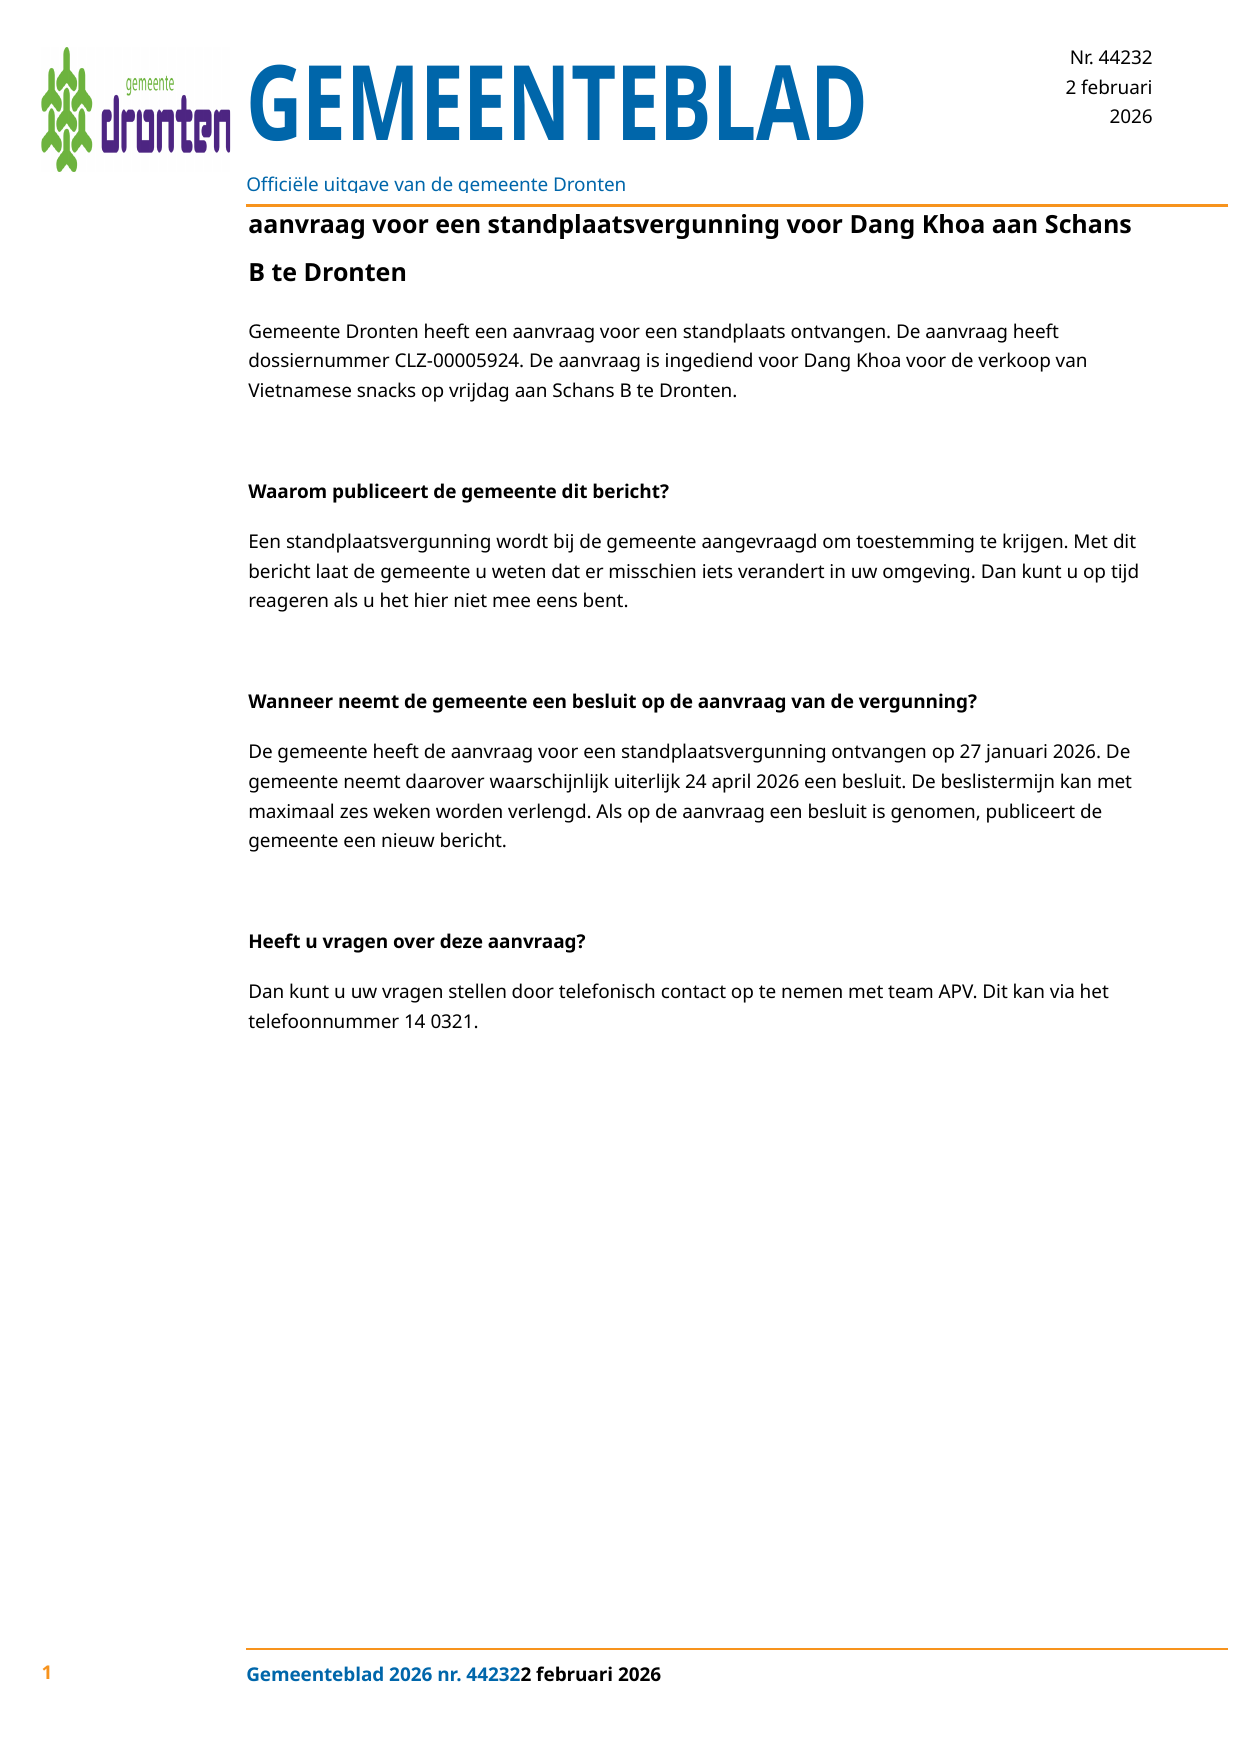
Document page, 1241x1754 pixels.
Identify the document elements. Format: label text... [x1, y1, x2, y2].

text Een standplaatsvergunning wordt bij de gemeente aangevraagd om toestemming te krijgen. Met dit bericht laat de gemeente u weten dat er misschien iets verandert in uw omgeving. Dan kunt u op tijd reageren als u het hier niet mee eens bent. [248, 528, 1152, 613]
text Waarom publiceert de gemeente dit bericht? [248, 478, 1152, 504]
text Dan kunt u uw vragen stellen door telefonisch contact op te nemen met team APV. Dit kan via het telefoonnummer 14 0321. [248, 979, 1152, 1034]
text Gemeente Dronten heeft een aanvraag voor een standplaats ontvangen. De aanvraag heeft dossiernummer CLZ-00005924. De aanvraag is ingediend voor Dang Khoa voor de verkoop van Vietnamese snacks op vrijdag aan Schans B te Dronten. [248, 318, 1152, 403]
picture [41, 47, 231, 172]
text De gemeente heeft de aanvraag voor een standplaatsvergunning ontvangen op 27 januari 2026. De gemeente neemt daarover waarschijnlijk uiterlijk 24 april 2026 een besluit. De beslistermijn kan met maximaal zes weken worden verlengd. Als op de aanvraag een besluit is genomen, publiceert de gemeente een nieuw bericht. [248, 739, 1152, 853]
text aanvraag voor een standplaatsvergunning voor Dang Khoa aan Schans B te Dronten [248, 207, 1152, 288]
text Heeft u vragen over deze aanvraag? [248, 928, 1152, 954]
text Wanneer neemt de gemeente een besluit op de aanvraag van de vergunning? [248, 688, 1152, 714]
